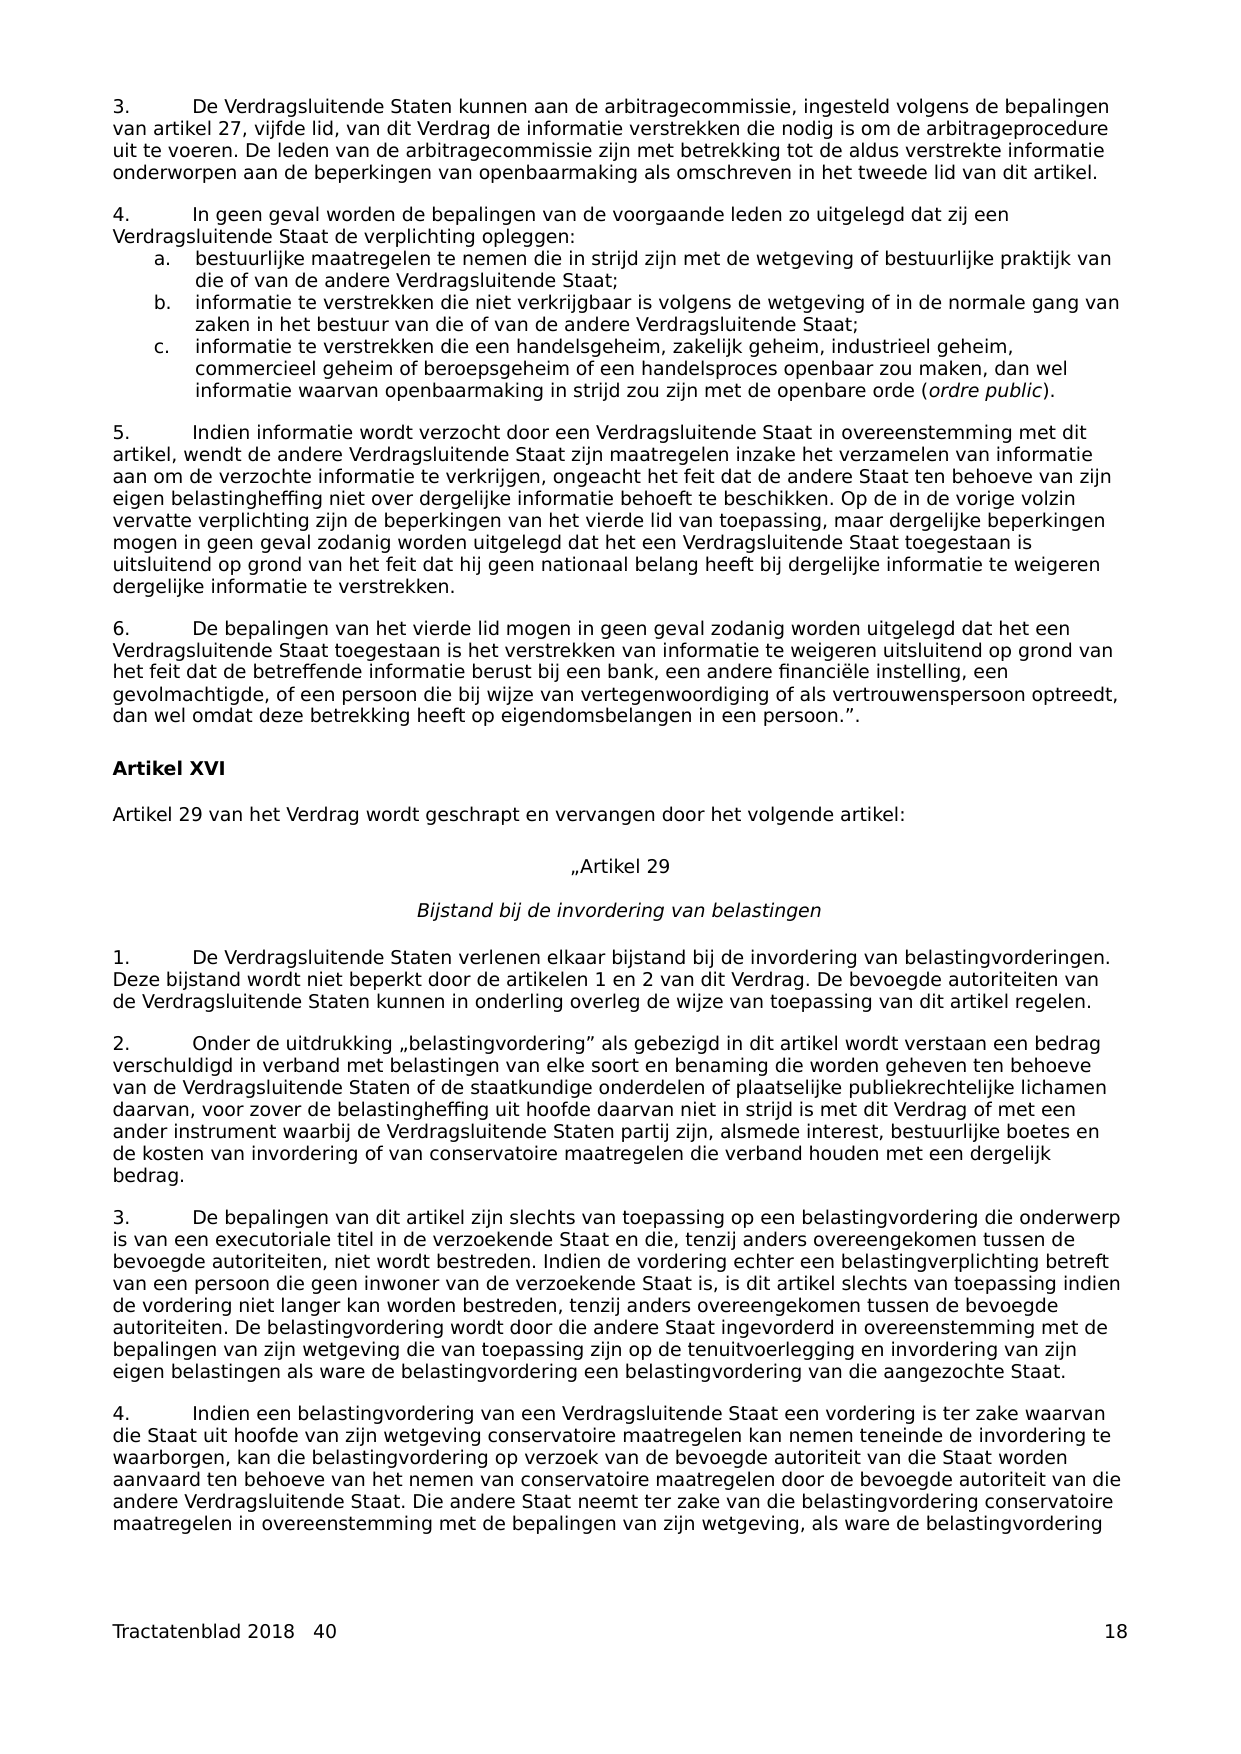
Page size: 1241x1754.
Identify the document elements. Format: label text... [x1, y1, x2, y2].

text 3. De Verdragsluitende Staten kunnen aan de arbitragecommissie, ingesteld volgens de bepalingen van artikel 27, vijfde lid, van dit Verdrag de informatie verstrekken die nodig is om de arbitrageprocedure uit te voeren. De leden van de arbitragecommissie zijn met betrekking tot de aldus verstrekte informatie onderworpen aan de beperkingen van openbaarmaking als omschreven in het tweede lid van dit artikel. [112, 96, 1128, 184]
subtitle „Artikel 29 Bijstand bij de invordering van belastingen [112, 856, 1128, 922]
text 5. Indien informatie wordt verzocht door een Verdragsluitende Staat in overeenstemming met dit artikel, wendt de andere Verdragsluitende Staat zijn maatregelen inzake het verzamelen van informatie aan om de verzochte informatie te verkrijgen, ongeacht het feit dat de andere Staat ten behoeve van zijn eigen belastingheffing niet over dergelijke informatie behoeft te beschikken. Op de in de vorige volzin vervatte verplichting zijn de beperkingen van het vierde lid van toepassing, maar dergelijke beperkingen mogen in geen geval zodanig worden uitgelegd dat het een Verdragsluitende Staat toegestaan is uitsluitend op grond van het feit dat hij geen nationaal belang heeft bij dergelijke informatie te weigeren dergelijke informatie te verstrekken. [112, 422, 1128, 597]
text 4. Indien een belastingvordering van een Verdragsluitende Staat een vordering is ter zake waarvan die Staat uit hoofde van zijn wetgeving conservatoire maatregelen kan nemen teneinde de invordering te waarborgen, kan die belastingvordering op verzoek van de bevoegde autoriteit van die Staat worden aanvaard ten behoeve van het nemen van conservatoire maatregelen door de bevoegde autoriteit van die andere Verdragsluitende Staat. Die andere Staat neemt ter zake van die belastingvordering conservatoire maatregelen in overeenstemming met de bepalingen van zijn wetgeving, als ware de belastingvordering [112, 1403, 1128, 1535]
text 6. De bepalingen van het vierde lid mogen in geen geval zodanig worden uitgelegd dat het een Verdragsluitende Staat toegestaan is het verstrekken van informatie te weigeren uitsluitend op grond van het feit dat de betreffende informatie berust bij een bank, een andere financiële instelling, een gevolmachtigde, of een persoon die bij wijze van vertegenwoordiging of als vertrouwenspersoon optreedt, dan wel omdat deze betrekking heeft op eigendomsbelangen in een persoon.”. [112, 617, 1128, 727]
text 1. De Verdragsluitende Staten verlenen elkaar bijstand bij de invordering van belastingvorderingen. Deze bijstand wordt niet beperkt door de artikelen 1 en 2 van dit Verdrag. De bevoegde autoriteiten van de Verdragsluitende Staten kunnen in onderling overleg de wijze van toepassing van dit artikel regelen. [112, 947, 1128, 1013]
text Artikel 29 van het Verdrag wordt geschrapt en vervangen door het volgende artikel: [112, 804, 1128, 826]
text 3. De bepalingen van dit artikel zijn slechts van toepassing op een belastingvordering die onderwerp is van een executoriale titel in de verzoekende Staat en die, tenzij anders overeengekomen tussen de bevoegde autoriteiten, niet wordt bestreden. Indien de vordering echter een belastingverplichting betreft van een persoon die geen inwoner van de verzoekende Staat is, is dit artikel slechts van toepassing indien de vordering niet langer kan worden bestreden, tenzij anders overeengekomen tussen de bevoegde autoriteiten. De belastingvordering wordt door die andere Staat ingevorderd in overeenstemming met de bepalingen van zijn wetgeving die van toepassing zijn op de tenuitvoerlegging en invordering van zijn eigen belastingen als ware de belastingvordering een belastingvordering van die aangezochte Staat. [112, 1207, 1128, 1383]
text c. informatie te verstrekken die een handelsgeheim, zakelijk geheim, industrieel geheim, commercieel geheim of beroepsgeheim of een handelsproces openbaar zou maken, dan wel informatie waarvan openbaarmaking in strijd zou zijn met de openbare orde (ordre public). [153, 336, 1128, 402]
text a. bestuurlijke maatregelen te nemen die in strijd zijn met de wetgeving of bestuurlijke praktijk van die of van de andere Verdragsluitende Staat; [153, 248, 1128, 292]
text 4. In geen geval worden de bepalingen van de voorgaande leden zo uitgelegd dat zij een Verdragsluitende Staat de verplichting opleggen: [112, 204, 1128, 248]
text 2. Onder de uitdrukking „belastingvordering” als gebezigd in dit artikel wordt verstaan een bedrag verschuldigd in verband met belastingen van elke soort en benaming die worden geheven ten behoeve van de Verdragsluitende Staten of de staatkundige onderdelen of plaatselijke publiekrechtelijke lichamen daarvan, voor zover de belastingheffing uit hoofde daarvan niet in strijd is met dit Verdrag of met een ander instrument waarbij de Verdragsluitende Staten partij zijn, alsmede interest, bestuurlijke boetes en de kosten van invordering of van conservatoire maatregelen die verband houden met een dergelijk bedrag. [112, 1033, 1128, 1187]
subtitle Artikel XVI [112, 757, 1128, 779]
text b. informatie te verstrekken die niet verkrijgbaar is volgens de wetgeving of in de normale gang van zaken in het bestuur van die of van de andere Verdragsluitende Staat; [153, 292, 1128, 336]
